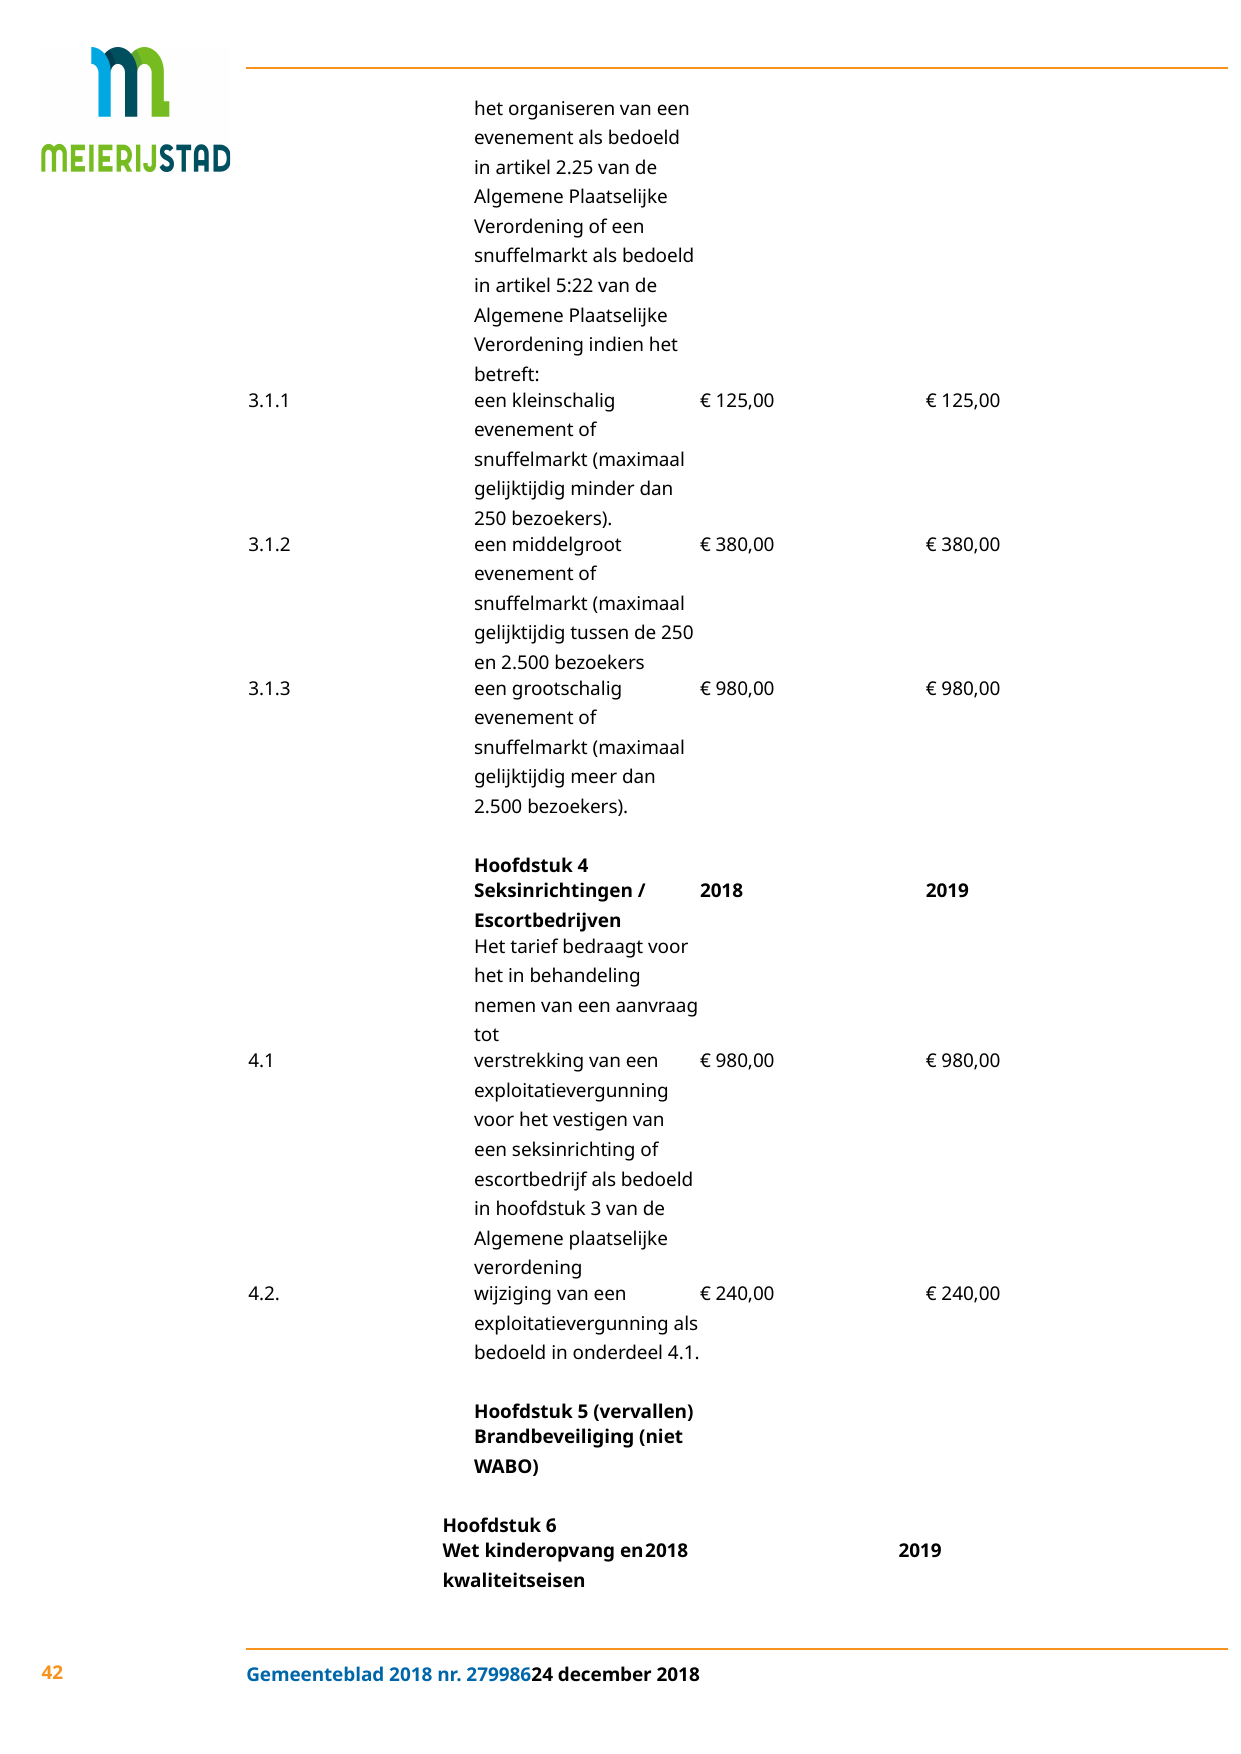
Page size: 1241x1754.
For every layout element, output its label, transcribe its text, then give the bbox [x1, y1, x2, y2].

table_cell 4.1 [248, 1048, 474, 1280]
table_cell [926, 1424, 1152, 1479]
table_cell [926, 933, 1152, 1047]
table_cell een kleinschalig evenement of snuffelmarkt (maximaal gelijktijdig minder dan 250 bezoekers). [474, 387, 700, 531]
table_cell [926, 95, 1152, 387]
table_cell Seksinrichtingen / Escortbedrijven [474, 878, 700, 933]
table_header Hoofdstuk 5 (vervallen) [474, 1398, 700, 1424]
table_cell 3.1.2 [248, 531, 474, 675]
table_cell Brandbeveiliging (niet WABO) [474, 1424, 700, 1479]
table_cell € 240,00 [700, 1280, 926, 1365]
table_cell [700, 95, 926, 387]
table_cell € 125,00 [700, 387, 926, 531]
table_cell [248, 1424, 474, 1479]
table_header Hoofdstuk 6 [442, 1512, 645, 1538]
table_header [700, 1398, 926, 1424]
table_cell € 125,00 [926, 387, 1152, 531]
table_header [248, 852, 474, 878]
table_cell verstrekking van een exploitatievergunning voor het vestigen van een seksinrichting of escortbedrijf als bedoeld in hoofdstuk 3 van de Algemene plaatselijke verordening [474, 1048, 700, 1280]
table_cell [700, 1424, 926, 1479]
table_cell wijziging van een exploitatievergunning als bedoeld in onderdeel 4.1. [474, 1280, 700, 1365]
table_cell het organiseren van een evenement als bedoeld in artikel 2.25 van de Algemene Plaatselijke Verordening of een snuffelmarkt als bedoeld in artikel 5:22 van de Algemene Plaatselijke Verordening indien het betreft: [474, 95, 700, 387]
table_header [926, 852, 1152, 878]
table_cell [248, 878, 474, 933]
table_cell 3.1.3 [248, 675, 474, 819]
table_cell een middelgroot evenement of snuffelmarkt (maximaal gelijktijdig tussen de 250 en 2.500 bezoekers [474, 531, 700, 675]
table_cell 4.2. [248, 1280, 474, 1365]
table_cell 2019 [926, 878, 1152, 933]
table_cell Wet kinderopvang en kwaliteitseisen [442, 1538, 645, 1593]
table_header [248, 1398, 474, 1424]
table_cell 3.1.1 [248, 387, 474, 531]
table_cell € 980,00 [700, 1048, 926, 1280]
table_cell € 380,00 [700, 531, 926, 675]
table_cell een grootschalig evenement of snuffelmarkt (maximaal gelijktijdig meer dan 2.500 bezoekers). [474, 675, 700, 819]
table_cell € 980,00 [700, 675, 926, 819]
table_cell € 380,00 [926, 531, 1152, 675]
table_cell € 240,00 [926, 1280, 1152, 1365]
table_cell 2019 [898, 1538, 1152, 1593]
table_cell [248, 95, 474, 387]
table_cell Het tarief bedraagt voor het in behandeling nemen van een aanvraag tot [474, 933, 700, 1047]
table_cell [248, 933, 474, 1047]
table_header [700, 852, 926, 878]
table_header [898, 1512, 1152, 1538]
picture [41, 47, 231, 172]
table_cell [248, 1538, 442, 1593]
table_header [248, 1512, 442, 1538]
table_header [926, 1398, 1152, 1424]
table_header Hoofdstuk 4 [474, 852, 700, 878]
table_cell [700, 933, 926, 1047]
table_cell € 980,00 [926, 675, 1152, 819]
table_cell 2018 [700, 878, 926, 933]
table_header [645, 1512, 898, 1538]
table_cell 2018 [645, 1538, 898, 1593]
table_cell € 980,00 [926, 1048, 1152, 1280]
